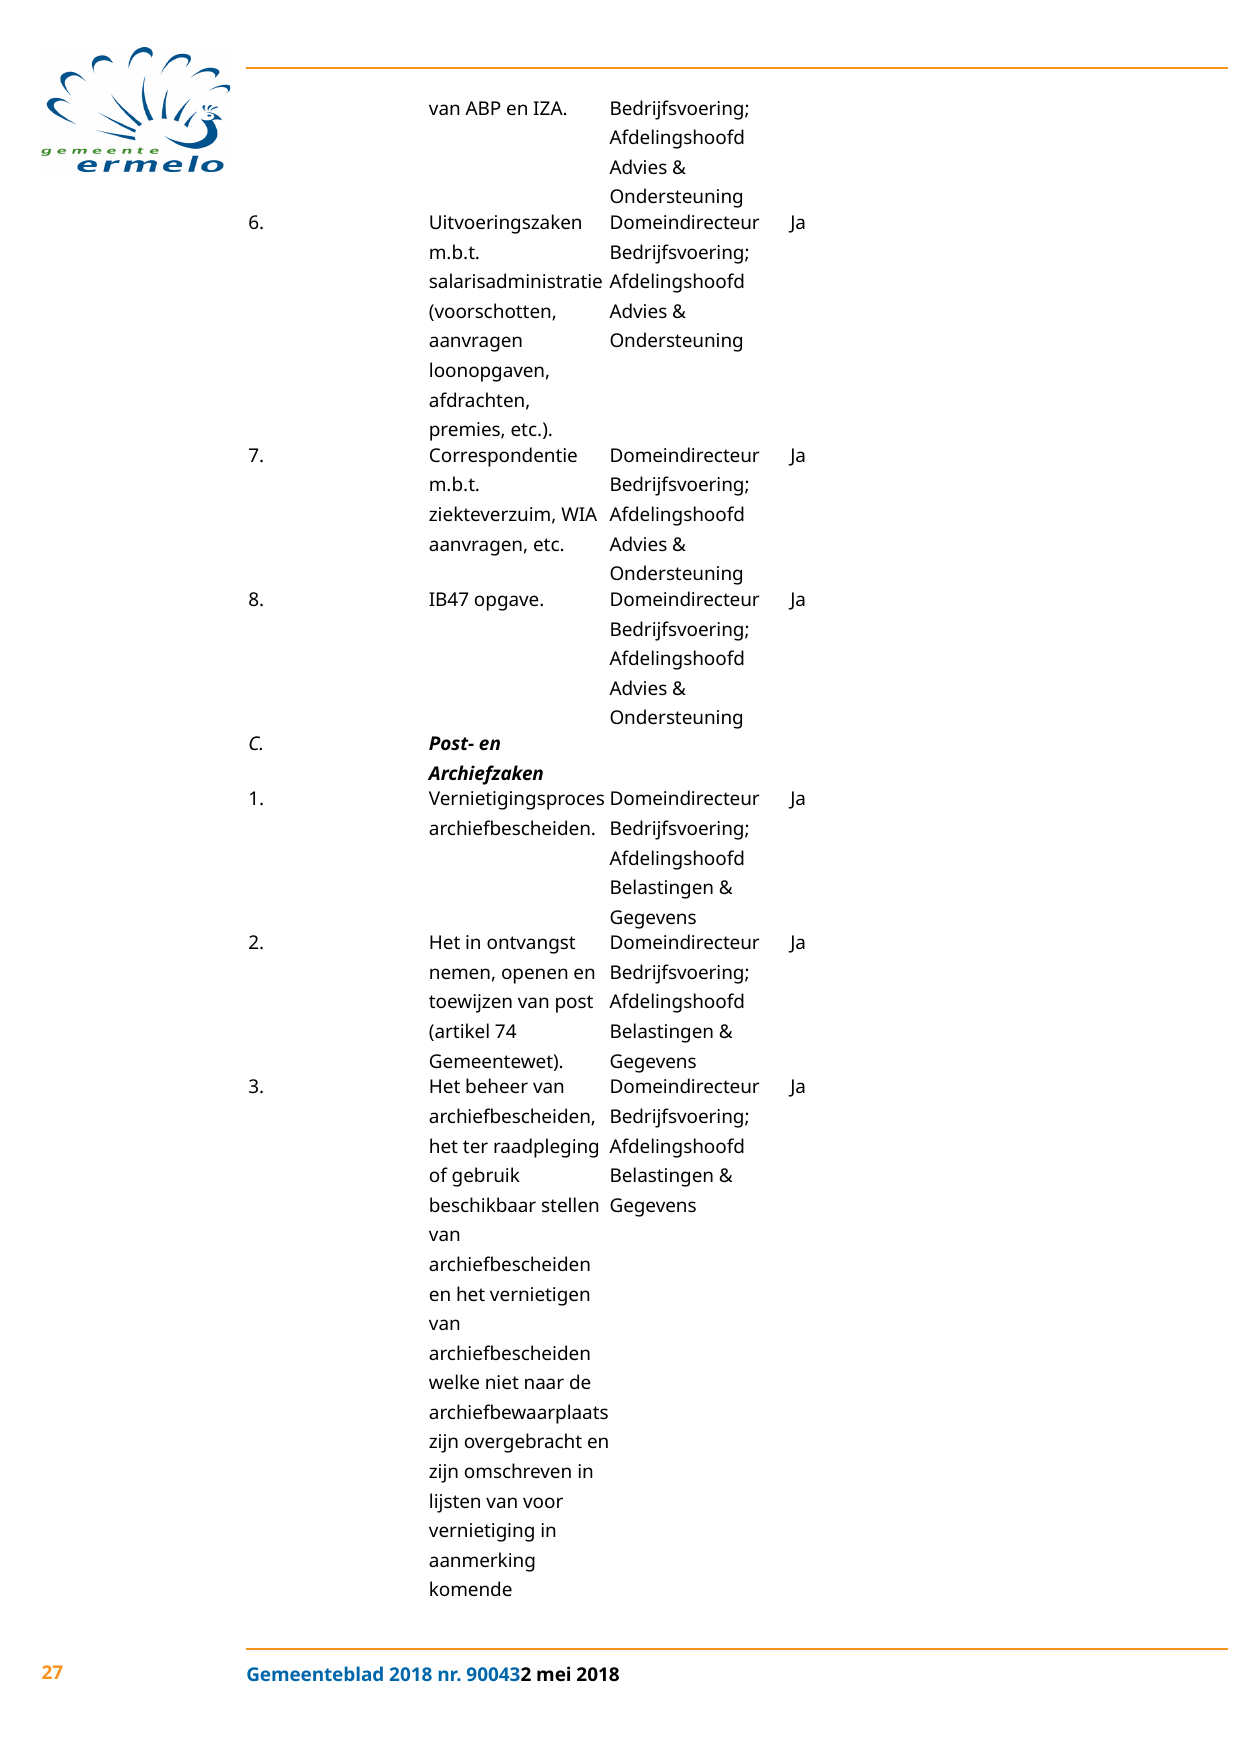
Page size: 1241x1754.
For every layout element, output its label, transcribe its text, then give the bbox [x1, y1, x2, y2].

table_cell Domeindirecteur Bedrijfsvoering; Afdelingshoofd Advies & Ondersteuning [609, 209, 790, 442]
table_cell [971, 786, 1152, 929]
table_cell Ja [790, 930, 971, 1074]
table_cell [971, 95, 1152, 209]
table_cell [971, 1074, 1152, 1602]
table_cell Ja [790, 786, 971, 929]
table_cell [971, 930, 1152, 1074]
table_cell 6. [248, 209, 429, 442]
table_cell [248, 95, 429, 209]
table_cell 7. [248, 442, 429, 586]
table_cell Het in ontvangst nemen, openen en toewijzen van post (artikel 74 Gemeentewet). [429, 930, 609, 1074]
table_cell [248, 930, 429, 1074]
table_cell Vernietigingsproces archiefbescheiden. [429, 786, 609, 929]
table_cell Domeindirecteur Bedrijfsvoering; Afdelingshoofd Belastingen & Gegevens [609, 786, 790, 929]
picture [41, 47, 231, 172]
table_cell 8. [248, 586, 429, 730]
table_cell Uitvoeringszaken m.b.t. salarisadministratie (voorschotten, aanvragen loonopgaven, afdrachten, premies, etc.). [429, 209, 609, 442]
table_cell Post- en Archiefzaken [429, 730, 609, 786]
table_cell Bedrijfsvoering; Afdelingshoofd Advies & Ondersteuning [609, 95, 790, 209]
table_cell Ja [790, 586, 971, 730]
table_cell Domeindirecteur Bedrijfsvoering; Afdelingshoofd Belastingen & Gegevens [609, 1074, 790, 1602]
table_cell Ja [790, 1074, 971, 1602]
table_cell [971, 209, 1152, 442]
table_cell Domeindirecteur Bedrijfsvoering; Afdelingshoofd Belastingen & Gegevens [609, 930, 790, 1074]
table_cell [248, 1074, 429, 1602]
table_cell [971, 586, 1152, 730]
table_cell Domeindirecteur Bedrijfsvoering; Afdelingshoofd Advies & Ondersteuning [609, 586, 790, 730]
table_cell [971, 442, 1152, 586]
table_cell Correspondentie m.b.t. ziekteverzuim, WIA aanvragen, etc. [429, 442, 609, 586]
table_cell Ja [790, 209, 971, 442]
table_cell van ABP en IZA. [429, 95, 609, 209]
table_cell [971, 730, 1152, 786]
table_cell Domeindirecteur Bedrijfsvoering; Afdelingshoofd Advies & Ondersteuning [609, 442, 790, 586]
table_cell [790, 95, 971, 209]
table_cell C. [248, 730, 429, 786]
table_cell [609, 730, 790, 786]
table_cell IB47 opgave. [429, 586, 609, 730]
table_cell Het beheer van archiefbescheiden, het ter raadpleging of gebruik beschikbaar stellen van archiefbescheiden en het vernietigen van archiefbescheiden welke niet naar de archiefbewaarplaats zijn overgebracht en zijn omschreven in lijsten van voor vernietiging in aanmerking komende [429, 1074, 609, 1602]
table_cell [790, 730, 971, 786]
table_cell Ja [790, 442, 971, 586]
table_cell [248, 786, 429, 929]
